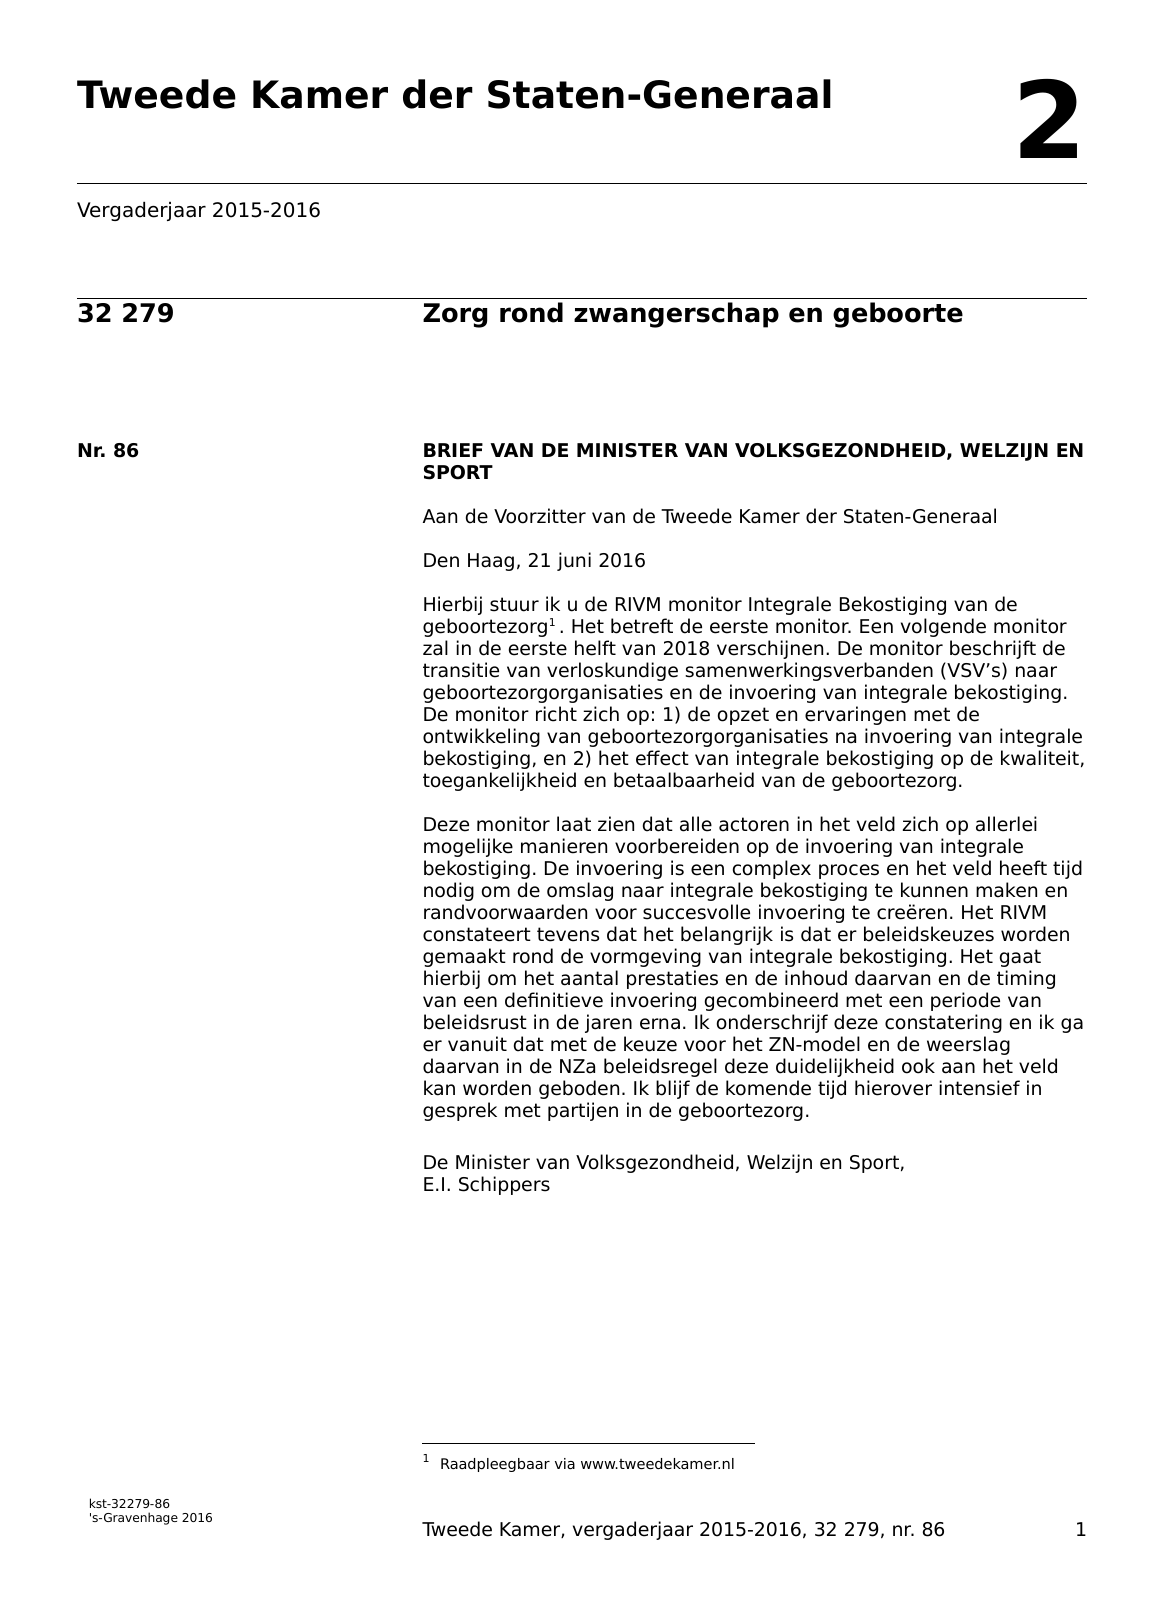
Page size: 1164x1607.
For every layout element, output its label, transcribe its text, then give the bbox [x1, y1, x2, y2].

text kst-32279-86 [88, 1497, 323, 1511]
text De Minister van Volksgezondheid, Welzijn en Sport, E.I. Schippers [422, 1152, 1087, 1196]
subtitle 32 279 Zorg rond zwangerschap en geboorte [77, 299, 1087, 329]
subtitle Nr. 86 BRIEF VAN DE MINISTER VAN VOLKSGEZONDHEID, WELZIJN EN SPORT [77, 440, 1087, 484]
text Hierbij stuur ik u de RIVM monitor Integrale Bekostiging van de geboortezorg. Het betreft de eerste monitor. Een volgende monitor zal in de eerste helft van 2018 verschijnen. De monitor beschrijft de transitie van verloskundige samenwerkingsverbanden (VSV’s) naar geboortezorgorganisaties en de invoering van integrale bekostiging. De monitor richt zich op: 1) de opzet en ervaringen met de ontwikkeling van geboortezorgorganisaties na invoering van integrale bekostiging, en 2) het effect van integrale bekostiging op de kwaliteit, toegankelijkheid en betaalbaarheid van de geboortezorg. [422, 594, 1087, 792]
text 's-Gravenhage 2016 [88, 1511, 323, 1525]
text Den Haag, 21 juni 2016 [422, 550, 1087, 572]
table_header 2 [886, 59, 1087, 183]
text Deze monitor laat zien dat alle actoren in het veld zich op allerlei mogelijke manieren voorbereiden op de invoering van integrale bekostiging. De invoering is een complex proces en het veld heeft tijd nodig om de omslag naar integrale bekostiging te kunnen maken en randvoorwaarden voor succesvolle invoering te creëren. Het RIVM constateert tevens dat het belangrijk is dat er beleidskeuzes worden gemaakt rond de vormgeving van integrale bekostiging. Het gaat hierbij om het aantal prestaties en de inhoud daarvan en de timing van een definitieve invoering gecombineerd met een periode van beleidsrust in de jaren erna. Ik onderschrijf deze constatering en ik ga er vanuit dat met de keuze voor het ZN-model en de weerslag daarvan in de NZa beleidsregel deze duidelijkheid ook aan het veld kan worden geboden. Ik blijf de komende tijd hierover intensief in gesprek met partijen in de geboortezorg. [422, 814, 1087, 1122]
text Raadpleegbaar via www.tweedekamer.nl [422, 1452, 1087, 1474]
table_header Tweede Kamer der Staten-Generaal [77, 59, 886, 183]
table_cell Vergaderjaar 2015-2016 [77, 184, 1087, 298]
text Aan de Voorzitter van de Tweede Kamer der Staten-Generaal [422, 506, 1087, 528]
